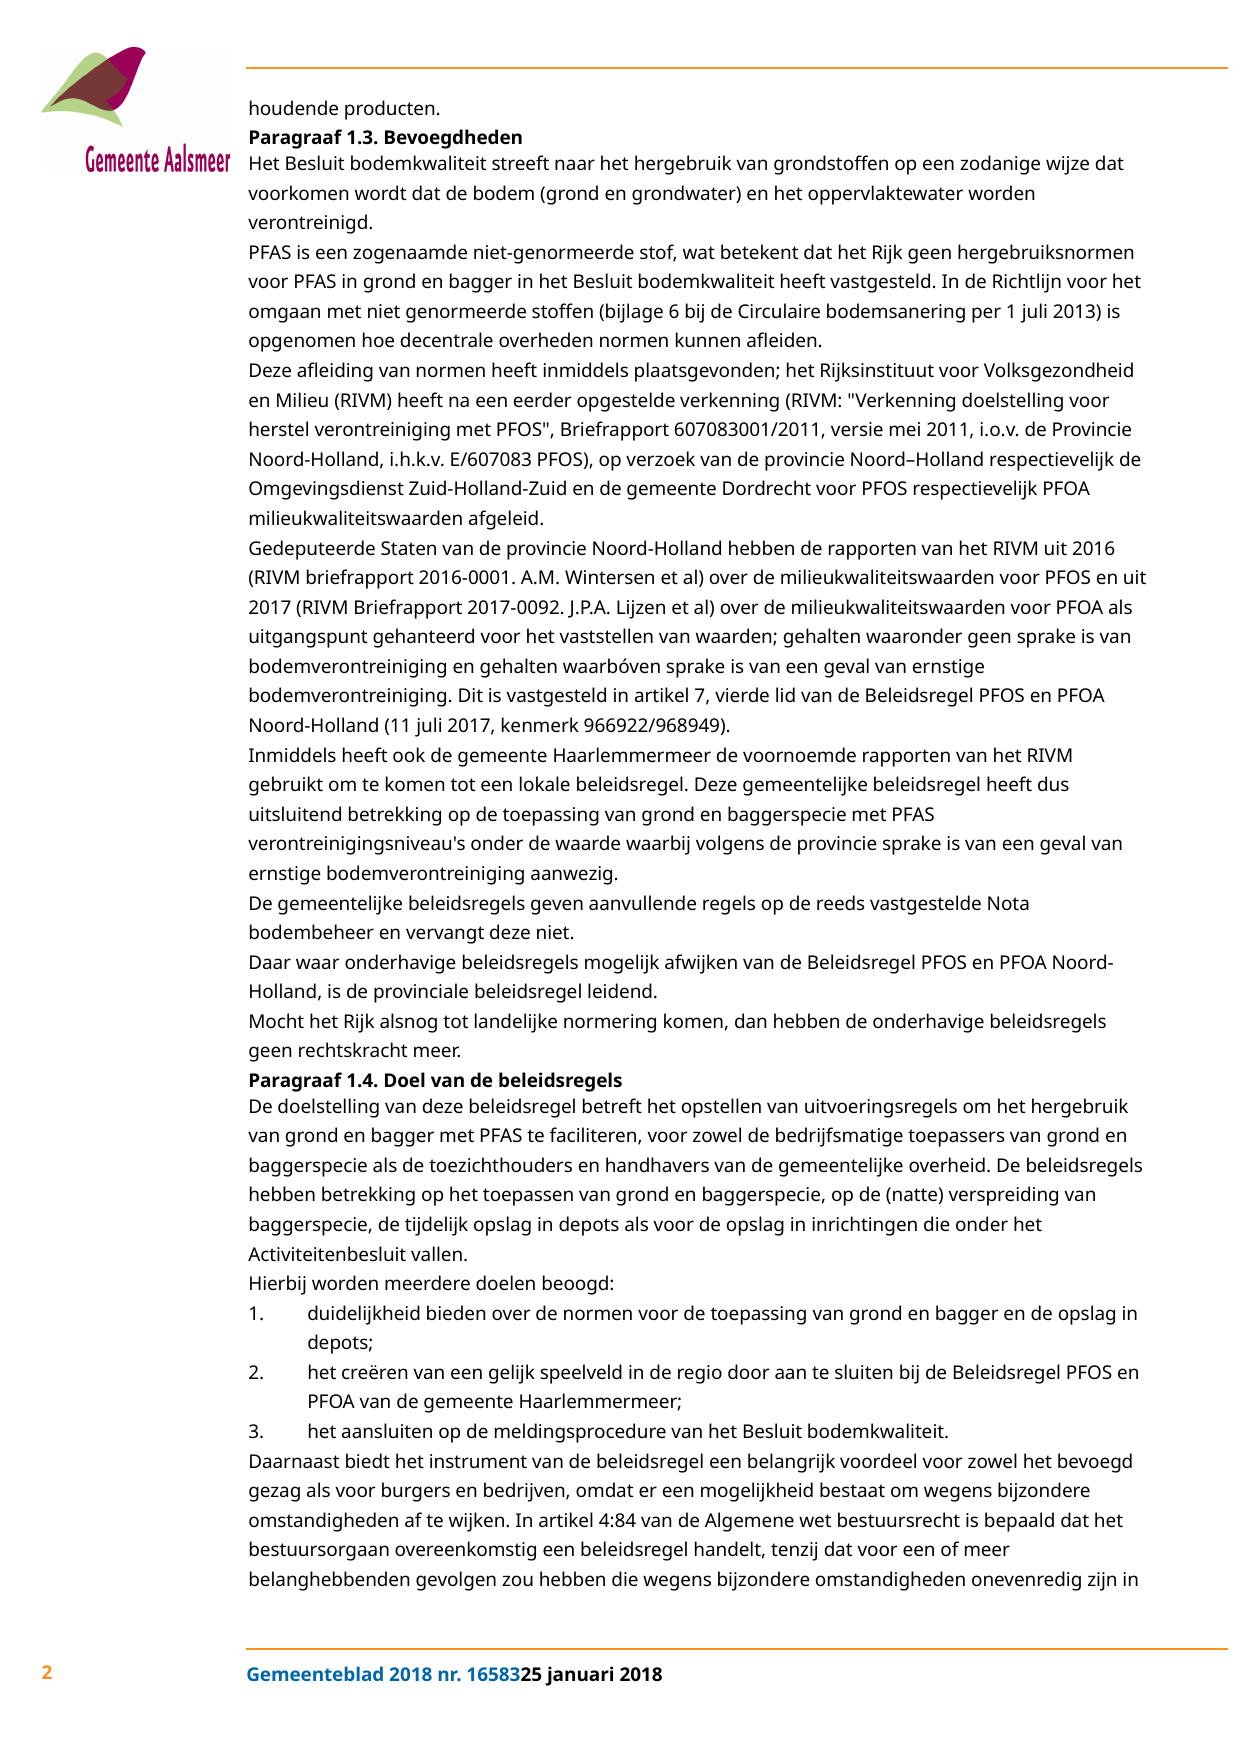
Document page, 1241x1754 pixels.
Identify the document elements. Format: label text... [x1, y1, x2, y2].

text Het Besluit bodemkwaliteit streeft naar het hergebruik van grondstoffen op een zodanige wijze dat voorkomen wordt dat de bodem (grond en grondwater) en het oppervlaktewater worden verontreinigd. [248, 150, 1152, 235]
text Deze afleiding van normen heeft inmiddels plaatsgevonden; het Rijksinstituut voor Volksgezondheid en Milieu (RIVM) heeft na een eerder opgestelde verkenning (RIVM: "Verkenning doelstelling voor herstel verontreiniging met PFOS", Briefrapport 607083001/2011, versie mei 2011, i.o.v. de Provincie Noord-Holland, i.h.k.v. E/607083 PFOS), op verzoek van de provincie Noord–Holland respectievelijk de Omgevingsdienst Zuid-Holland-Zuid en de gemeente Dordrecht voor PFOS respectievelijk PFOA milieukwaliteitswaarden afgeleid. [248, 357, 1152, 531]
text Inmiddels heeft ook de gemeente Haarlemmermeer de voornoemde rapporten van het RIVM gebruikt om te komen tot een lokale beleidsregel. Deze gemeentelijke beleidsregel heeft dus uitsluitend betrekking op de toepassing van grond en baggerspecie met PFAS verontreinigingsniveau's onder de waarde waarbij volgens de provincie sprake is van een geval van ernstige bodemverontreiniging aanwezig. [248, 742, 1152, 886]
picture [41, 47, 231, 172]
text De gemeentelijke beleidsregels geven aanvullende regels op de reeds vastgestelde Nota bodembeheer en vervangt deze niet. [248, 890, 1152, 945]
list het aansluiten op de meldingsprocedure van het Besluit bodemkwaliteit. [248, 1418, 1152, 1444]
text Paragraaf 1.3. Bevoegdheden [248, 124, 1152, 150]
text Mocht het Rijk alsnog tot landelijke normering komen, dan hebben de onderhavige beleidsregels geen rechtskracht meer. [248, 1008, 1152, 1063]
text Gedeputeerde Staten van de provincie Noord-Holland hebben de rapporten van het RIVM uit 2016 (RIVM briefrapport 2016-0001. A.M. Wintersen et al) over de milieukwaliteitswaarden voor PFOS en uit 2017 (RIVM Briefrapport 2017-0092. J.P.A. Lijzen et al) over de milieukwaliteitswaarden voor PFOA als uitgangspunt gehanteerd voor het vaststellen van waarden; gehalten waaronder geen sprake is van bodemverontreiniging en gehalten waarbóven sprake is van een geval van ernstige bodemverontreiniging. Dit is vastgesteld in artikel 7, vierde lid van de Beleidsregel PFOS en PFOA Noord-Holland (11 juli 2017, kenmerk 966922/968949). [248, 535, 1152, 738]
text PFAS is een zogenaamde niet-genormeerde stof, wat betekent dat het Rijk geen hergebruiksnormen voor PFAS in grond en bagger in het Besluit bodemkwaliteit heeft vastgesteld. In de Richtlijn voor het omgaan met niet genormeerde stoffen (bijlage 6 bij de Circulaire bodemsanering per 1 juli 2013) is opgenomen hoe decentrale overheden normen kunnen afleiden. [248, 239, 1152, 353]
list het creëren van een gelijk speelveld in de regio door aan te sluiten bij de Beleidsregel PFOS en PFOA van de gemeente Haarlemmermeer; [248, 1359, 1152, 1414]
list duidelijkheid bieden over de normen voor de toepassing van grond en bagger en de opslag in depots; [248, 1300, 1152, 1355]
text Paragraaf 1.4. Doel van de beleidsregels [248, 1067, 1152, 1093]
text houdende producten. [248, 95, 1152, 121]
text Daar waar onderhavige beleidsregels mogelijk afwijken van de Beleidsregel PFOS en PFOA Noord-Holland, is de provinciale beleidsregel leidend. [248, 949, 1152, 1004]
text De doelstelling van deze beleidsregel betreft het opstellen van uitvoeringsregels om het hergebruik van grond en bagger met PFAS te faciliteren, voor zowel de bedrijfsmatige toepassers van grond en baggerspecie als de toezichthouders en handhavers van de gemeentelijke overheid. De beleidsregels hebben betrekking op het toepassen van grond en baggerspecie, op de (natte) verspreiding van baggerspecie, de tijdelijk opslag in depots als voor de opslag in inrichtingen die onder het Activiteitenbesluit vallen. [248, 1093, 1152, 1267]
text Hierbij worden meerdere doelen beoogd: [248, 1270, 1152, 1296]
text Daarnaast biedt het instrument van de beleidsregel een belangrijk voordeel voor zowel het bevoegd gezag als voor burgers en bedrijven, omdat er een mogelijkheid bestaat om wegens bijzondere omstandigheden af te wijken. In artikel 4:84 van de Algemene wet bestuursrecht is bepaald dat het bestuursorgaan overeenkomstig een beleidsregel handelt, tenzij dat voor een of meer belanghebbenden gevolgen zou hebben die wegens bijzondere omstandigheden onevenredig zijn in [248, 1448, 1152, 1592]
